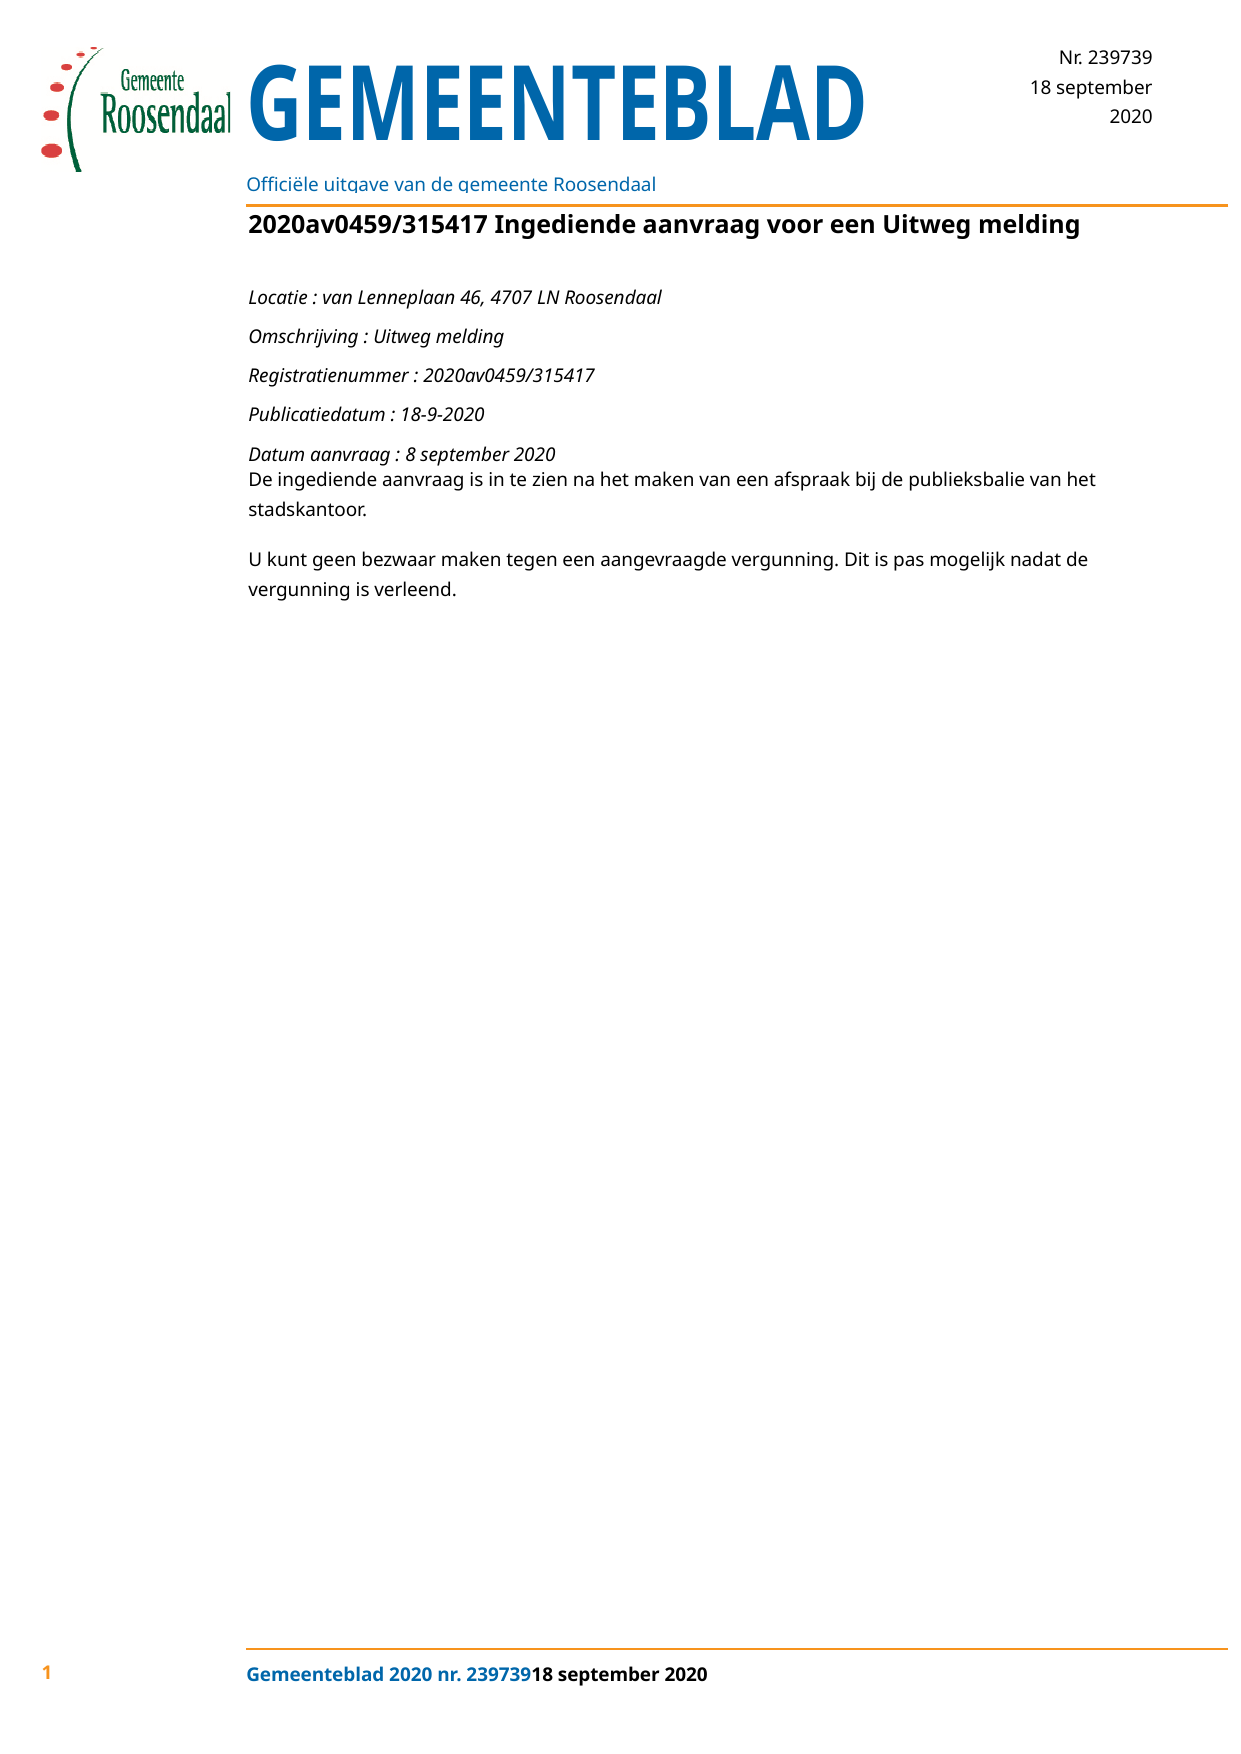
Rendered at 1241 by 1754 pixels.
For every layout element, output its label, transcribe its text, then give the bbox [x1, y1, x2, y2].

text De ingediende aanvraag is in te zien na het maken van een afspraak bij de publieksbalie van het stadskantoor. [248, 467, 1152, 522]
text 2020av0459/315417 Ingediende aanvraag voor een Uitweg melding [248, 207, 1152, 241]
text U kunt geen bezwaar maken tegen een aangevraagde vergunning. Dit is pas mogelijk nadat de vergunning is verleend. [248, 547, 1152, 602]
picture [41, 47, 231, 172]
text Locatie : van Lenneplaan 46, 4707 LN Roosendaal [248, 284, 1152, 309]
text Registratienummer : 2020av0459/315417 [248, 362, 1152, 388]
text Datum aanvraag : 8 september 2020 [248, 441, 1152, 467]
text Omschrijving : Uitweg melding [248, 323, 1152, 349]
text Publicatiedatum : 18-9-2020 [248, 402, 1152, 427]
